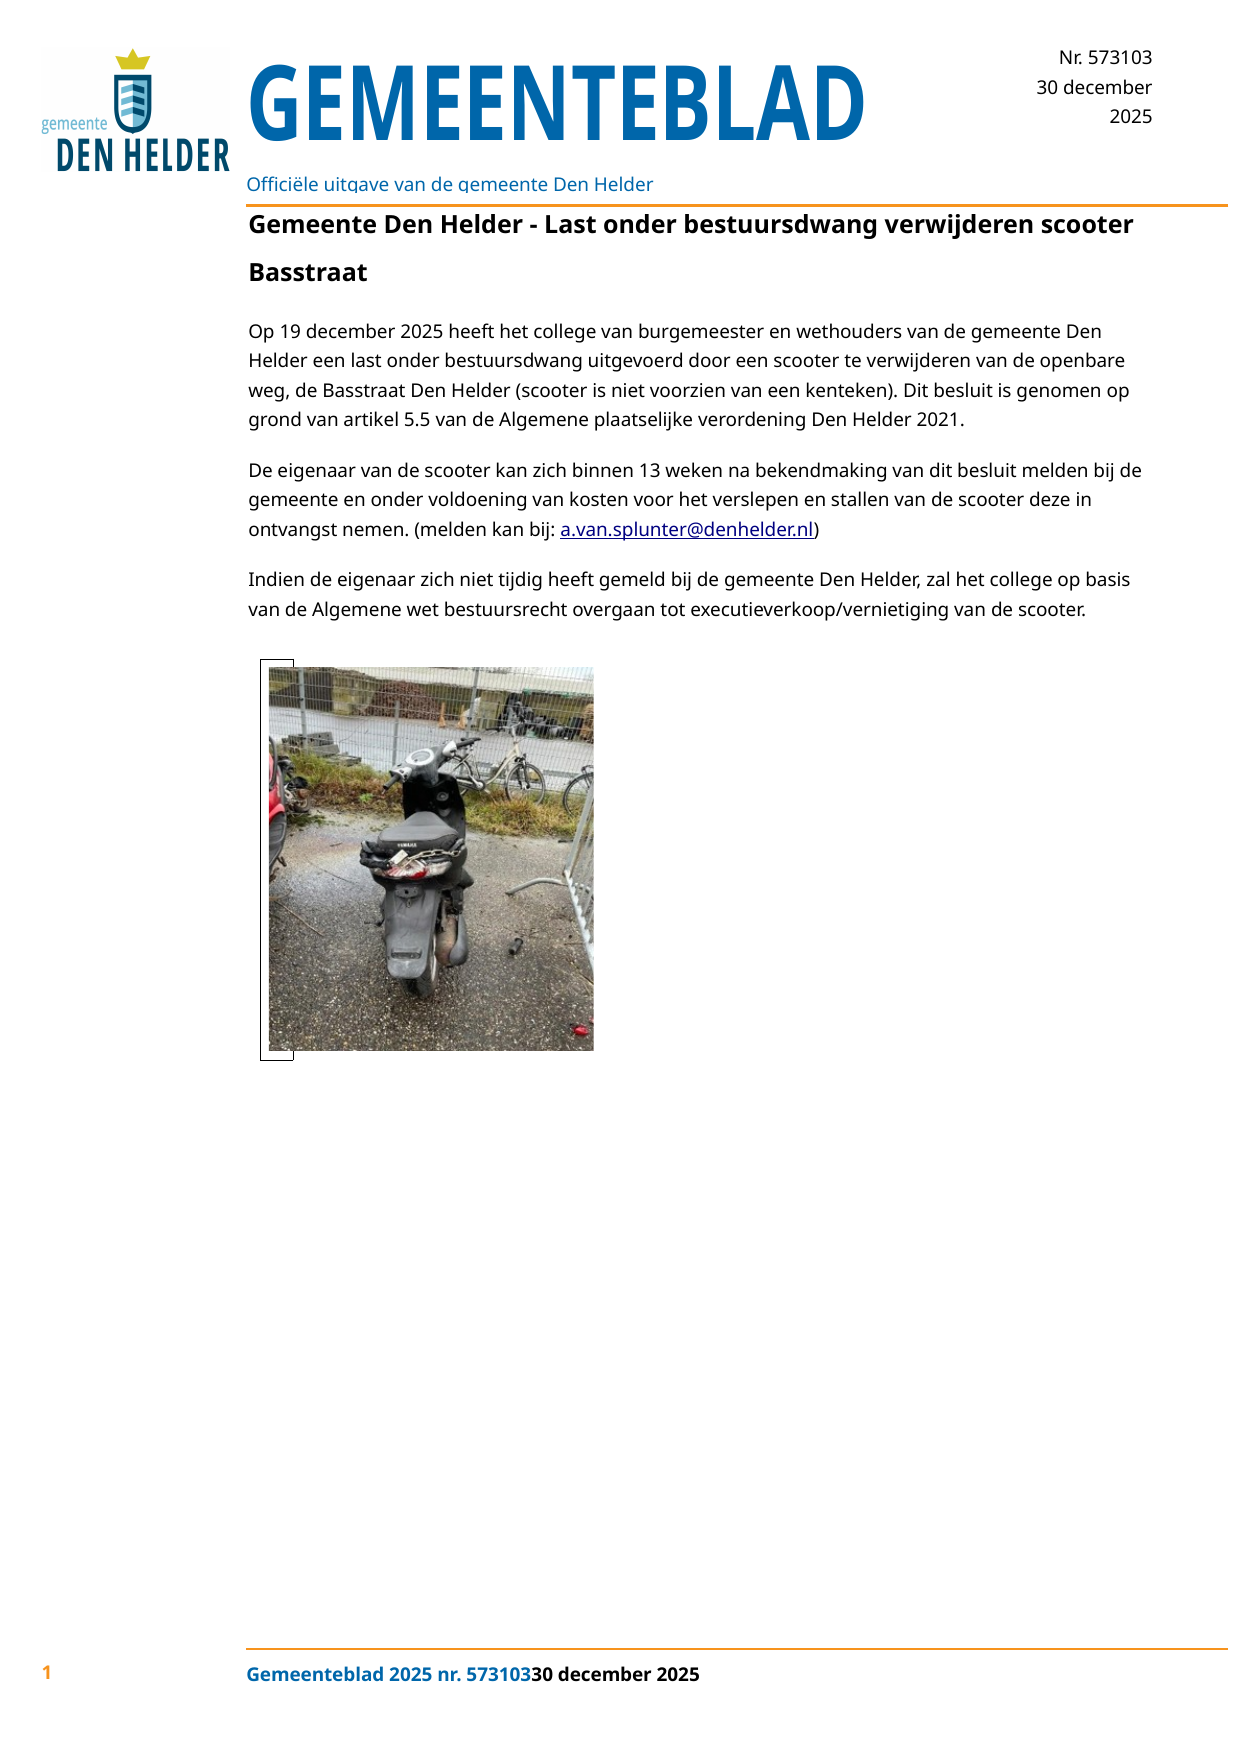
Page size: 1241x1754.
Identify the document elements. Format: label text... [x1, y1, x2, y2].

text Gemeente Den Helder - Last onder bestuursdwang verwijderen scooter Basstraat [248, 207, 1152, 288]
picture [268, 667, 594, 1051]
text Indien de eigenaar zich niet tijdig heeft gemeld bij de gemeente Den Helder, zal het college op basis van de Algemene wet bestuursrecht overgaan tot executieverkoop/vernietiging van de scooter. [248, 567, 1152, 622]
picture [182, 144, 187, 165]
picture [100, 154, 106, 172]
picture [41, 47, 231, 172]
text De eigenaar van de scooter kan zich binnen 13 weken na bekendmaking van dit besluit melden bij de gemeente en onder voldoening van kosten voor het verslepen en stallen van de scooter deze in ontvangst nemen. (melden kan bij: a.van.splunter@denhelder.nl) [248, 457, 1152, 542]
picture [63, 144, 68, 165]
picture [220, 160, 224, 172]
picture [130, 157, 135, 172]
text Op 19 december 2025 heeft het college van burgemeester en wethouders van de gemeente Den Helder een last onder bestuursdwang uitgevoerd door een scooter te verwijderen van de openbare weg, de Basstraat Den Helder (scooter is niet voorzien van een kenteken). Dit besluit is genomen op grond van artikel 5.5 van de Algemene plaatselijke verordening Den Helder 2021. [248, 318, 1152, 432]
